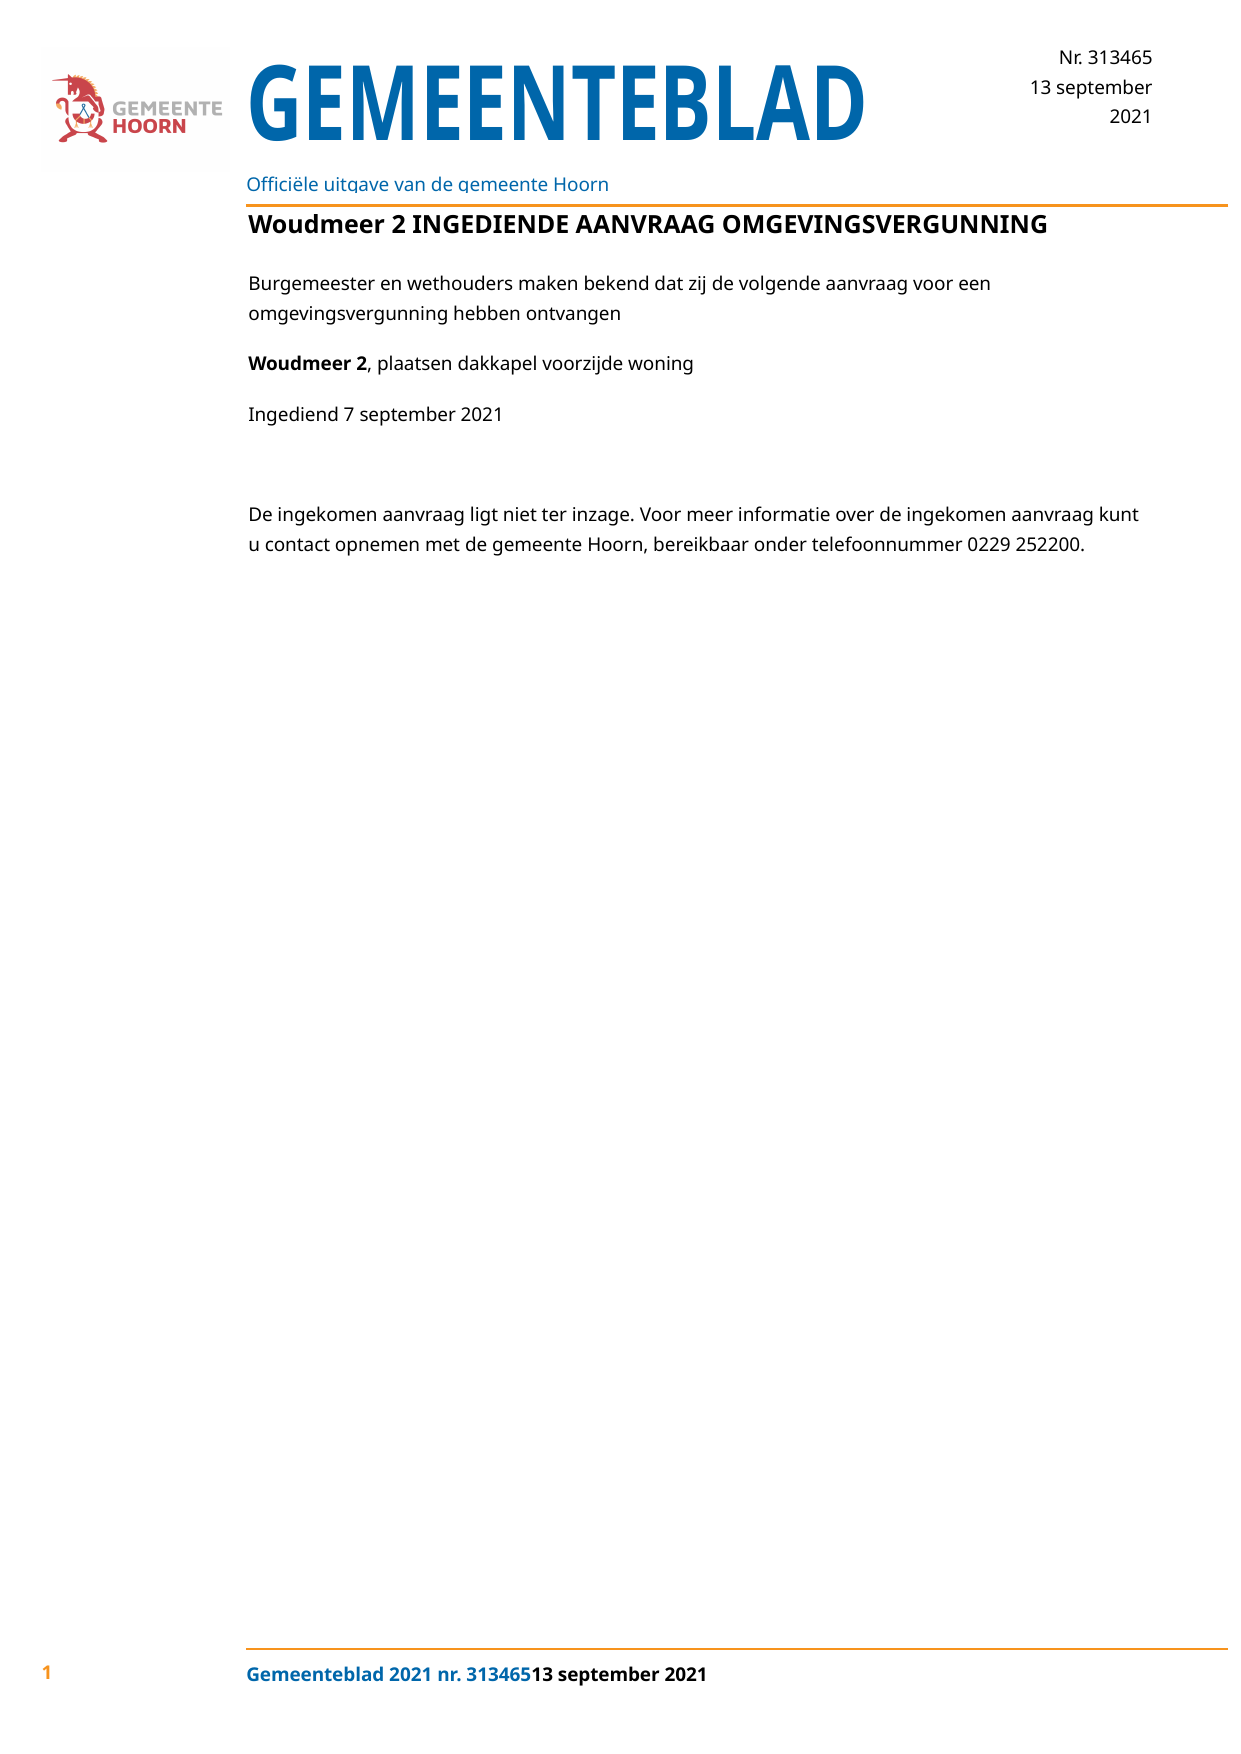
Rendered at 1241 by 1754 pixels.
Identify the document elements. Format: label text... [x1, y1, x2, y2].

text De ingekomen aanvraag ligt niet ter inzage. Voor meer informatie over de ingekomen aanvraag kunt u contact opnemen met de gemeente Hoorn, bereikbaar onder telefoonnummer 0229 252200. [248, 502, 1152, 557]
text Ingediend 7 september 2021 [248, 401, 1152, 426]
text Woudmeer 2 INGEDIENDE AANVRAAG OMGEVINGSVERGUNNING [248, 207, 1152, 241]
text Woudmeer 2, plaatsen dakkapel voorzijde woning [248, 350, 1152, 376]
text Burgemeester en wethouders maken bekend dat zij de volgende aanvraag voor een omgevingsvergunning hebben ontvangen [248, 270, 1152, 326]
picture [41, 47, 231, 172]
